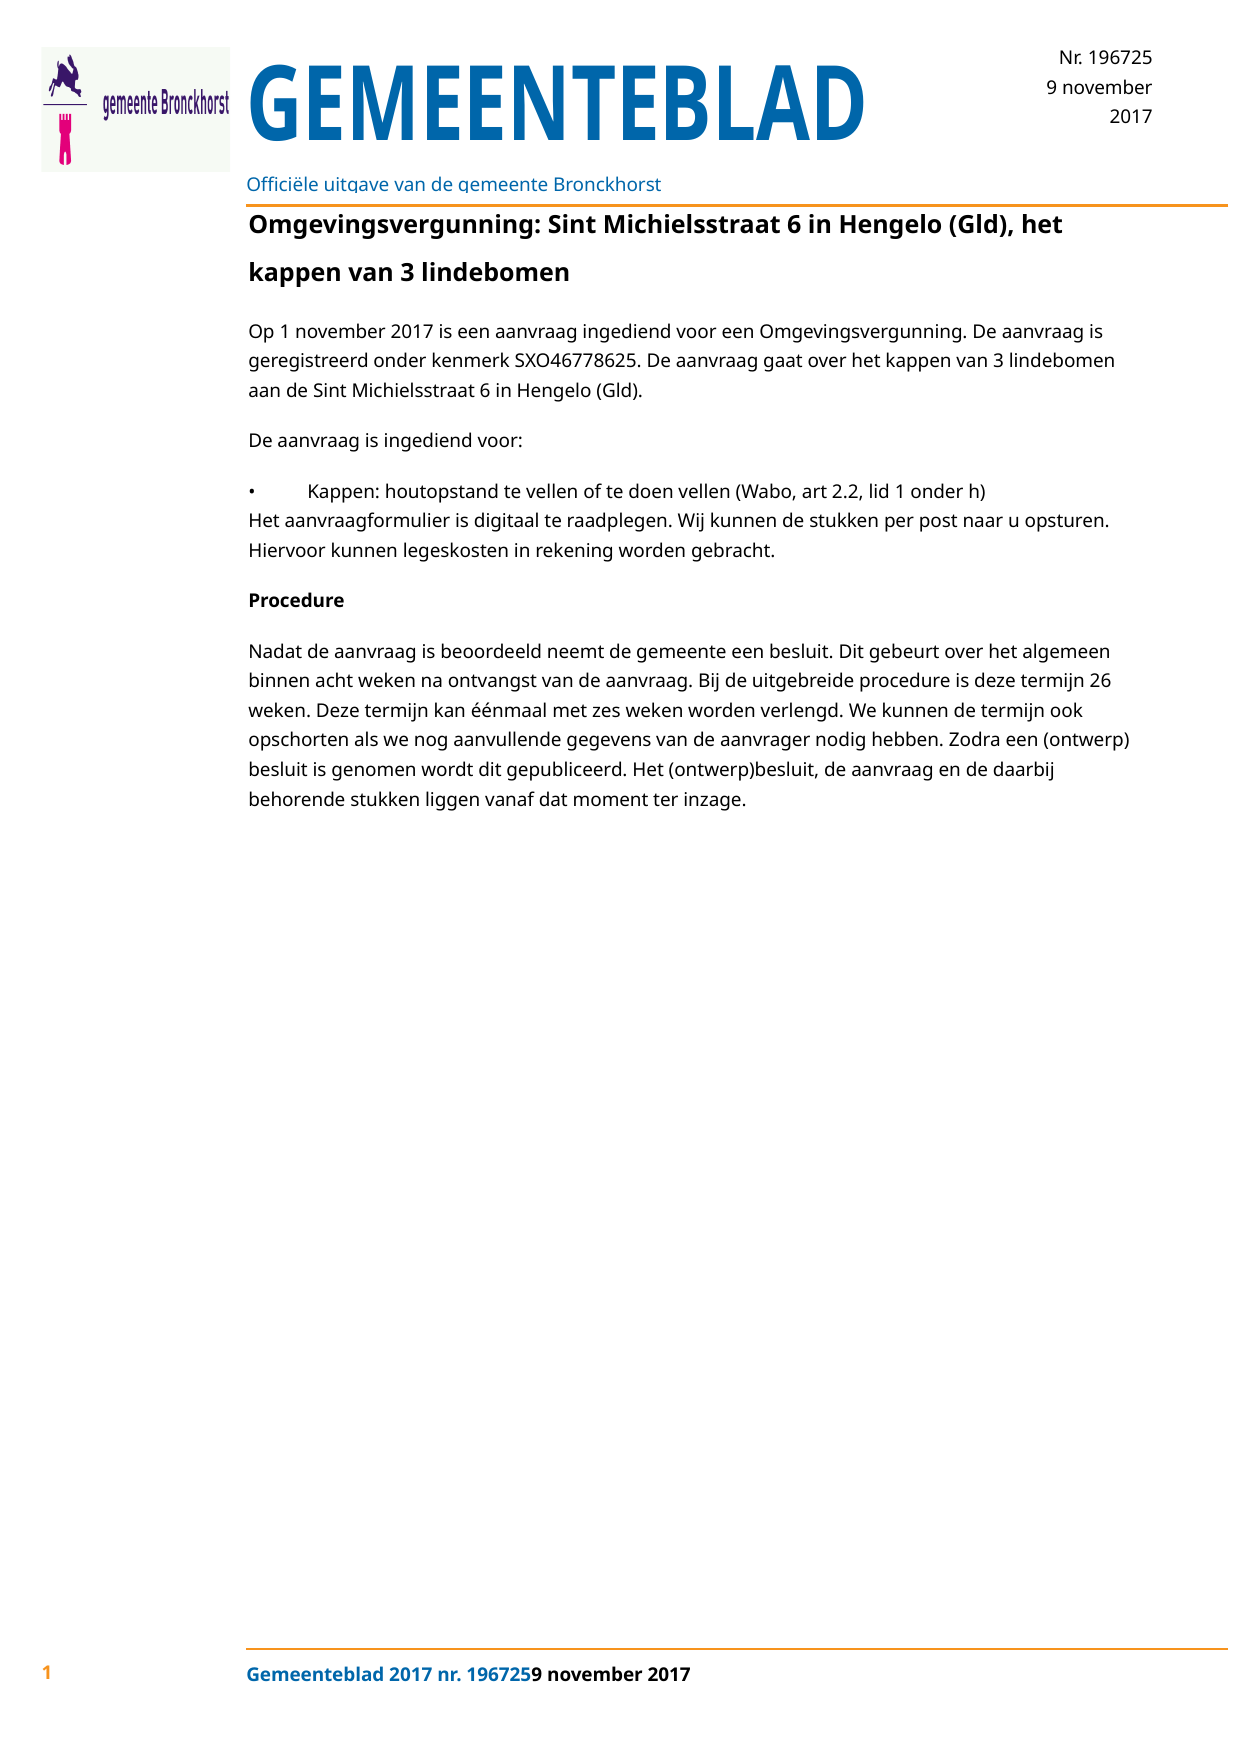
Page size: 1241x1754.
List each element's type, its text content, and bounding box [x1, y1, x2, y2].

list Kappen: houtopstand te vellen of te doen vellen (Wabo, art 2.2, lid 1 onder h) [248, 478, 1152, 504]
text Procedure [248, 587, 1152, 613]
text Het aanvraagformulier is digitaal te raadplegen. Wij kunnen de stukken per post naar u opsturen. Hiervoor kunnen legeskosten in rekening worden gebracht. [248, 507, 1152, 563]
text De aanvraag is ingediend voor: [248, 427, 1152, 453]
text Omgevingsvergunning: Sint Michielsstraat 6 in Hengelo (Gld), het kappen van 3 lindebomen [248, 207, 1152, 288]
picture [41, 47, 231, 172]
text Op 1 november 2017 is een aanvraag ingediend voor een Omgevingsvergunning. De aanvraag is geregistreerd onder kenmerk SXO46778625. De aanvraag gaat over het kappen van 3 lindebomen aan de Sint Michielsstraat 6 in Hengelo (Gld). [248, 318, 1152, 403]
text Nadat de aanvraag is beoordeeld neemt de gemeente een besluit. Dit gebeurt over het algemeen binnen acht weken na ontvangst van de aanvraag. Bij de uitgebreide procedure is deze termijn 26 weken. Deze termijn kan éénmaal met zes weken worden verlengd. We kunnen de termijn ook opschorten als we nog aanvullende gegevens van de aanvrager nodig hebben. Zodra een (ontwerp) besluit is genomen wordt dit gepubliceerd. Het (ontwerp)besluit, de aanvraag en de daarbij behorende stukken liggen vanaf dat moment ter inzage. [248, 638, 1152, 812]
